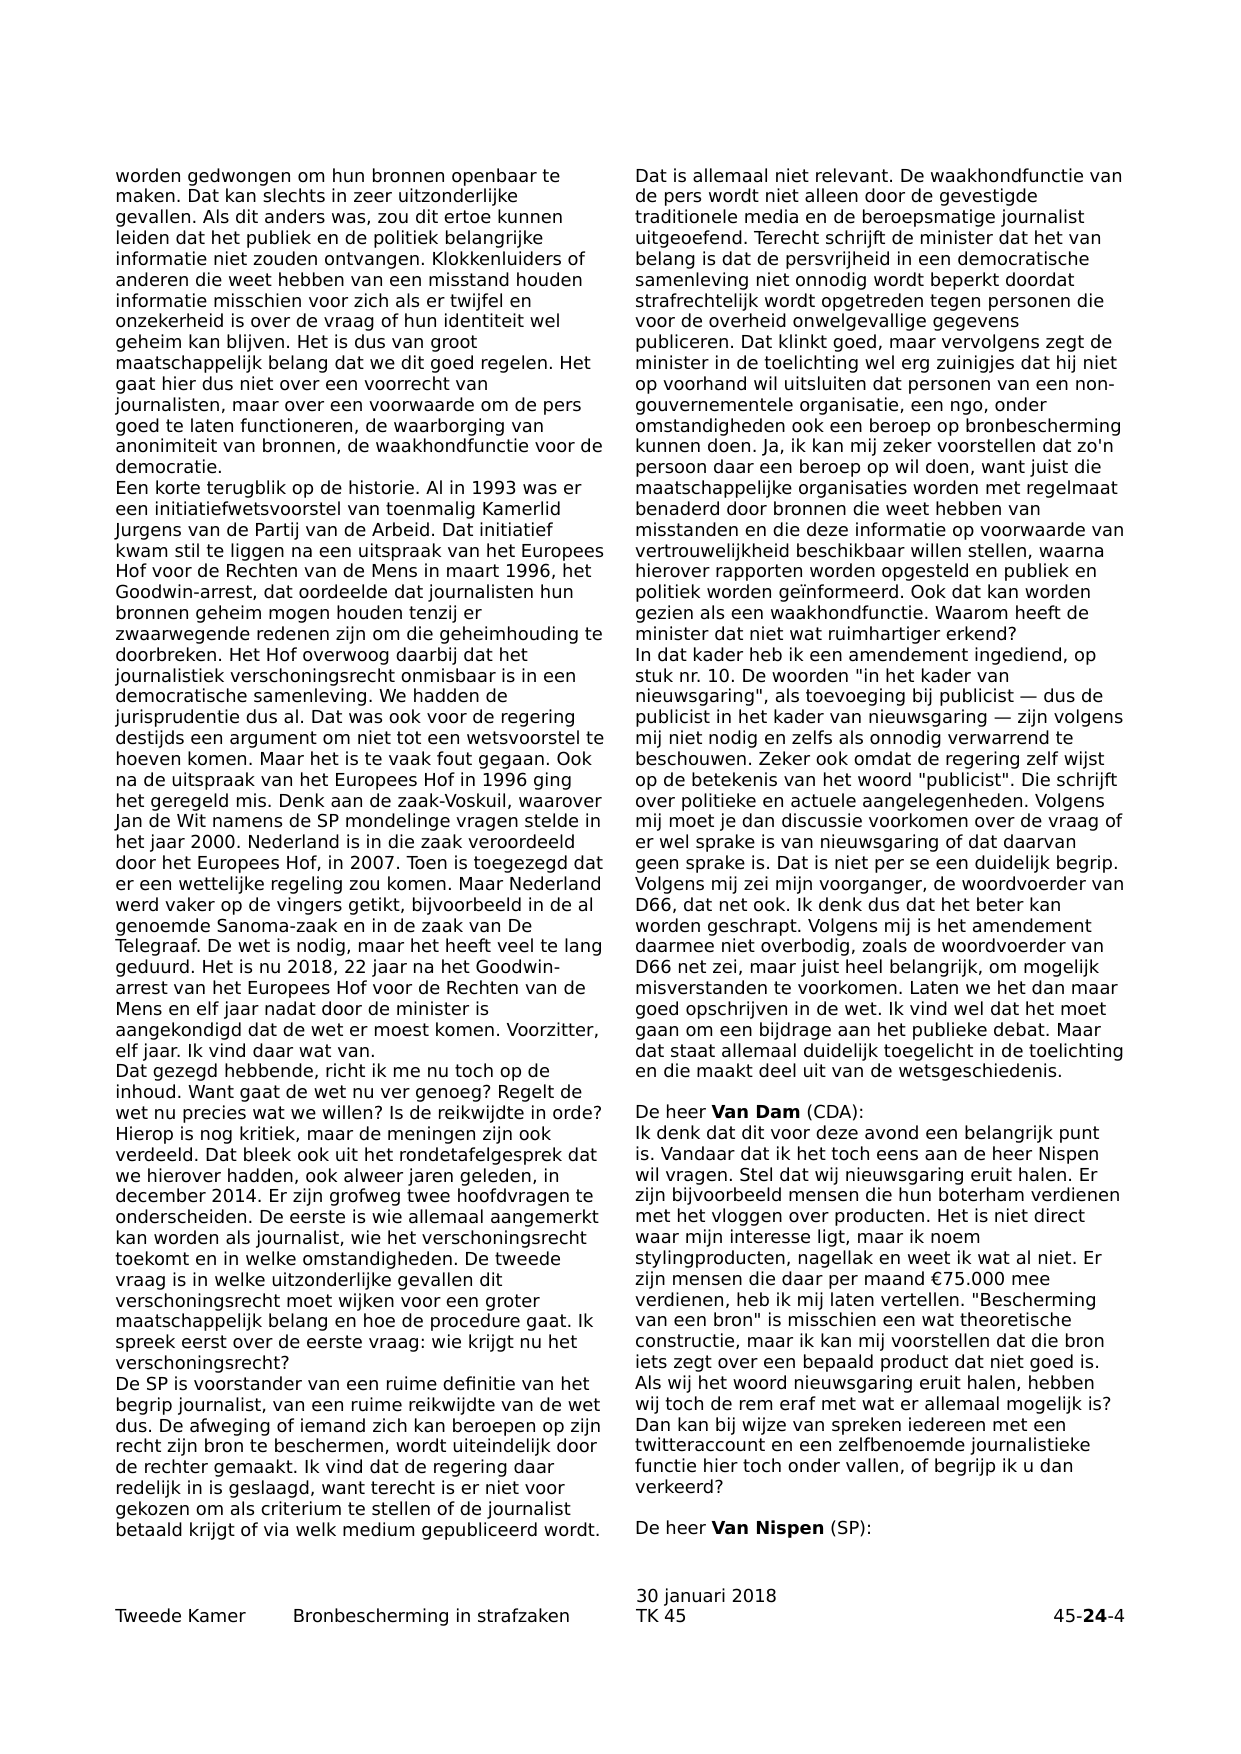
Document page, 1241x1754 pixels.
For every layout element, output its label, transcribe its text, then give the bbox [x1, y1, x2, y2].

text worden gedwongen om hun bronnen openbaar te maken. Dat kan slechts in zeer uitzonderlijke gevallen. Als dit anders was, zou dit ertoe kunnen leiden dat het publiek en de politiek belangrijke informatie niet zouden ontvangen. Klokkenluiders of anderen die weet hebben van een misstand houden informatie misschien voor zich als er twijfel en onzekerheid is over de vraag of hun identiteit wel geheim kan blijven. Het is dus van groot maatschappelijk belang dat we dit goed regelen. Het gaat hier dus niet over een voorrecht van journalisten, maar over een voorwaarde om de pers goed te laten functioneren, de waarborging van anonimiteit van bronnen, de waakhondfunctie voor de democratie. [115, 165, 605, 478]
text De heer Van Nispen (SP): [635, 1518, 1125, 1538]
text Dat is allemaal niet relevant. De waakhondfunctie van de pers wordt niet alleen door de gevestigde traditionele media en de beroepsmatige journalist uitgeoefend. Terecht schrijft de minister dat het van belang is dat de persvrijheid in een democratische samenleving niet onnodig wordt beperkt doordat strafrechtelijk wordt opgetreden tegen personen die voor de overheid onwelgevallige gegevens publiceren. Dat klinkt goed, maar vervolgens zegt de minister in de toelichting wel erg zuinigjes dat hij niet op voorhand wil uitsluiten dat personen van een non-gouvernementele organisatie, een ngo, onder omstandigheden ook een beroep op bronbescherming kunnen doen. Ja, ik kan mij zeker voorstellen dat zo'n persoon daar een beroep op wil doen, want juist die maatschappelijke organisaties worden met regelmaat benaderd door bronnen die weet hebben van misstanden en die deze informatie op voorwaarde van vertrouwelijkheid beschikbaar willen stellen, waarna hierover rapporten worden opgesteld en publiek en politiek worden geïnformeerd. Ook dat kan worden gezien als een waakhondfunctie. Waarom heeft de minister dat niet wat ruimhartiger erkend? [635, 165, 1125, 644]
text De SP is voorstander van een ruime definitie van het begrip journalist, van een ruime reikwijdte van de wet dus. De afweging of iemand zich kan beroepen op zijn recht zijn bron te beschermen, wordt uiteindelijk door de rechter gemaakt. Ik vind dat de regering daar redelijk in is geslaagd, want terecht is er niet voor gekozen om als criterium te stellen of de journalist betaald krijgt of via welk medium gepubliceerd wordt. [115, 1374, 605, 1540]
text Een korte terugblik op de historie. Al in 1993 was er een initiatiefwetsvoorstel van toenmalig Kamerlid Jurgens van de Partij van de Arbeid. Dat initiatief kwam stil te liggen na een uitspraak van het Europees Hof voor de Rechten van de Mens in maart 1996, het Goodwin-arrest, dat oordeelde dat journalisten hun bronnen geheim mogen houden tenzij er zwaarwegende redenen zijn om die geheimhouding te doorbreken. Het Hof overwoog daarbij dat het journalistiek verschoningsrecht onmisbaar is in een democratische samenleving. We hadden de jurisprudentie dus al. Dat was ook voor de regering destijds een argument om niet tot een wetsvoorstel te hoeven komen. Maar het is te vaak fout gegaan. Ook na de uitspraak van het Europees Hof in 1996 ging het geregeld mis. Denk aan de zaak-Voskuil, waarover Jan de Wit namens de SP mondelinge vragen stelde in het jaar 2000. Nederland is in die zaak veroordeeld door het Europees Hof, in 2007. Toen is toegezegd dat er een wettelijke regeling zou komen. Maar Nederland werd vaker op de vingers getikt, bijvoorbeeld in de al genoemde Sanoma-zaak en in de zaak van De Telegraaf. De wet is nodig, maar het heeft veel te lang geduurd. Het is nu 2018, 22 jaar na het Goodwin-arrest van het Europees Hof voor de Rechten van de Mens en elf jaar nadat door de minister is aangekondigd dat de wet er moest komen. Voorzitter, elf jaar. Ik vind daar wat van. [115, 478, 605, 1061]
text In dat kader heb ik een amendement ingediend, op stuk nr. 10. De woorden "in het kader van nieuwsgaring", als toevoeging bij publicist — dus de publicist in het kader van nieuwsgaring — zijn volgens mij niet nodig en zelfs als onnodig verwarrend te beschouwen. Zeker ook omdat de regering zelf wijst op de betekenis van het woord "publicist". Die schrijft over politieke en actuele aangelegenheden. Volgens mij moet je dan discussie voorkomen over de vraag of er wel sprake is van nieuwsgaring of dat daarvan geen sprake is. Dat is niet per se een duidelijk begrip. Volgens mij zei mijn voorganger, de woordvoerder van D66, dat net ook. Ik denk dus dat het beter kan worden geschrapt. Volgens mij is het amendement daarmee niet overbodig, zoals de woordvoerder van D66 net zei, maar juist heel belangrijk, om mogelijk misverstanden te voorkomen. Laten we het dan maar goed opschrijven in de wet. Ik vind wel dat het moet gaan om een bijdrage aan het publieke debat. Maar dat staat allemaal duidelijk toegelicht in de toelichting en die maakt deel uit van de wetsgeschiedenis. [635, 644, 1125, 1082]
text De heer Van Dam (CDA): [635, 1102, 1125, 1123]
text Dat gezegd hebbende, richt ik me nu toch op de inhoud. Want gaat de wet nu ver genoeg? Regelt de wet nu precies wat we willen? Is de reikwijdte in orde? Hierop is nog kritiek, maar de meningen zijn ook verdeeld. Dat bleek ook uit het rondetafelgesprek dat we hierover hadden, ook alweer jaren geleden, in december 2014. Er zijn grofweg twee hoofdvragen te onderscheiden. De eerste is wie allemaal aangemerkt kan worden als journalist, wie het verschoningsrecht toekomt en in welke omstandigheden. De tweede vraag is in welke uitzonderlijke gevallen dit verschoningsrecht moet wijken voor een groter maatschappelijk belang en hoe de procedure gaat. Ik spreek eerst over de eerste vraag: wie krijgt nu het verschoningsrecht? [115, 1061, 605, 1374]
text Ik denk dat dit voor deze avond een belangrijk punt is. Vandaar dat ik het toch eens aan de heer Nispen wil vragen. Stel dat wij nieuwsgaring eruit halen. Er zijn bijvoorbeeld mensen die hun boterham verdienen met het vloggen over producten. Het is niet direct waar mijn interesse ligt, maar ik noem stylingproducten, nagellak en weet ik wat al niet. Er zijn mensen die daar per maand €75.000 mee verdienen, heb ik mij laten vertellen. "Bescherming van een bron" is misschien een wat theoretische constructie, maar ik kan mij voorstellen dat die bron iets zegt over een bepaald product dat niet goed is. Als wij het woord nieuwsgaring eruit halen, hebben wij toch de rem eraf met wat er allemaal mogelijk is? Dan kan bij wijze van spreken iedereen met een twitteraccount en een zelfbenoemde journalistieke functie hier toch onder vallen, of begrijp ik u dan verkeerd? [635, 1123, 1125, 1498]
